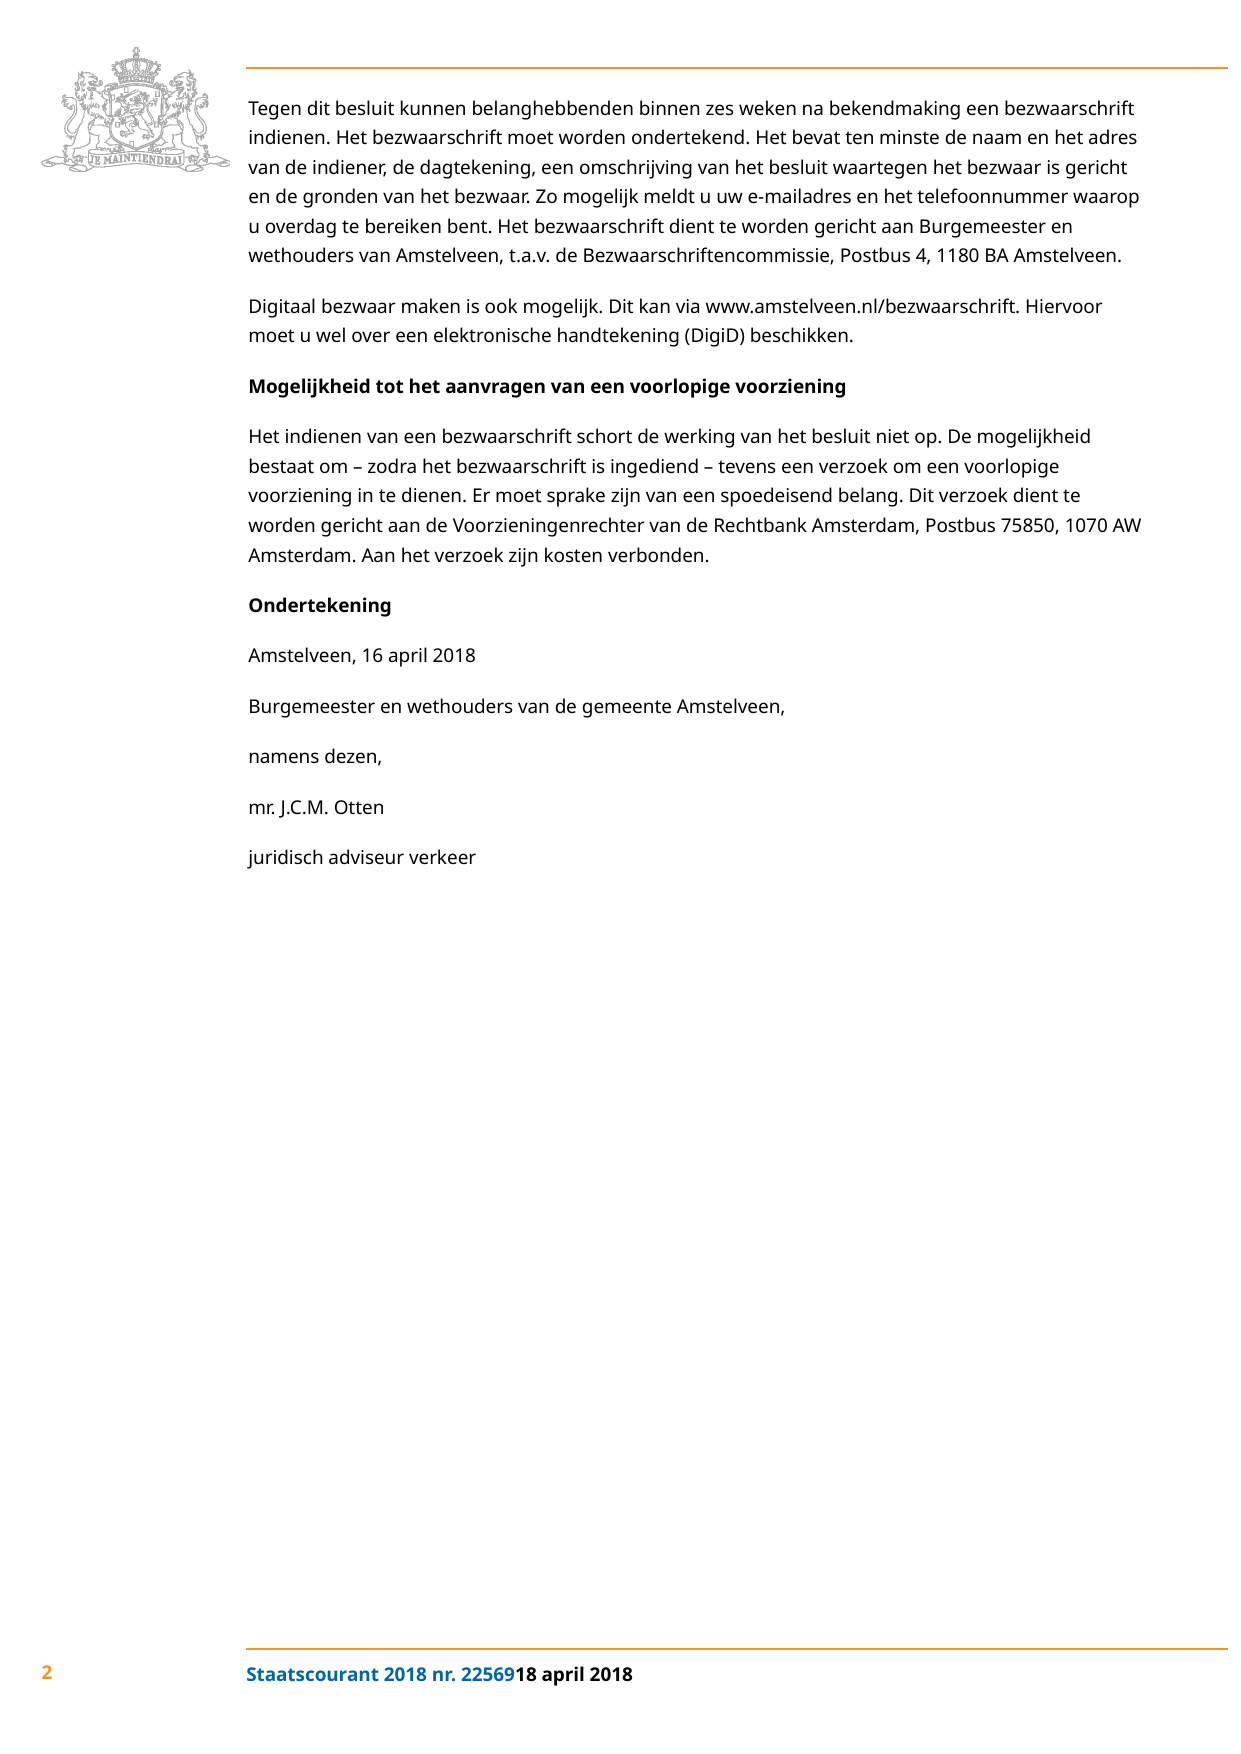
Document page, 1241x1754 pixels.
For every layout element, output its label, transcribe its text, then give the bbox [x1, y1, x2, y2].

text namens dezen, [248, 743, 1152, 769]
text Het indienen van een bezwaarschrift schort de werking van het besluit niet op. De mogelijkheid bestaat om – zodra het bezwaarschrift is ingediend – tevens een verzoek om een voorlopige voorziening in te dienen. Er moet sprake zijn van een spoedeisend belang. Dit verzoek dient te worden gericht aan de Voorzieningenrechter van de Rechtbank Amsterdam, Postbus 75850, 1070 AW Amsterdam. Aan het verzoek zijn kosten verbonden. [248, 423, 1152, 568]
text Mogelijkheid tot het aanvragen van een voorlopige voorziening [248, 373, 1152, 399]
text Digitaal bezwaar maken is ook mogelijk. Dit kan via www.amstelveen.nl/bezwaarschrift. Hiervoor moet u wel over een elektronische handtekening (DigiD) beschikken. [248, 293, 1152, 348]
text juridisch adviseur verkeer [248, 844, 1152, 870]
text Burgemeester en wethouders van de gemeente Amstelveen, [248, 693, 1152, 719]
text Tegen dit besluit kunnen belanghebbenden binnen zes weken na bekendmaking een bezwaarschrift indienen. Het bezwaarschrift moet worden ondertekend. Het bevat ten minste de naam en het adres van de indiener, de dagtekening, een omschrijving van het besluit waartegen het bezwaar is gericht en de gronden van het bezwaar. Zo mogelijk meldt u uw e-mailadres en het telefoonnummer waarop u overdag te bereiken bent. Het bezwaarschrift dient te worden gericht aan Burgemeester en wethouders van Amstelveen, t.a.v. de Bezwaarschriftencommissie, Postbus 4, 1180 BA Amstelveen. [248, 95, 1152, 268]
text mr. J.C.M. Otten [248, 794, 1152, 820]
text Amstelveen, 16 april 2018 [248, 643, 1152, 668]
picture [41, 47, 231, 172]
text Ondertekening [248, 592, 1152, 618]
